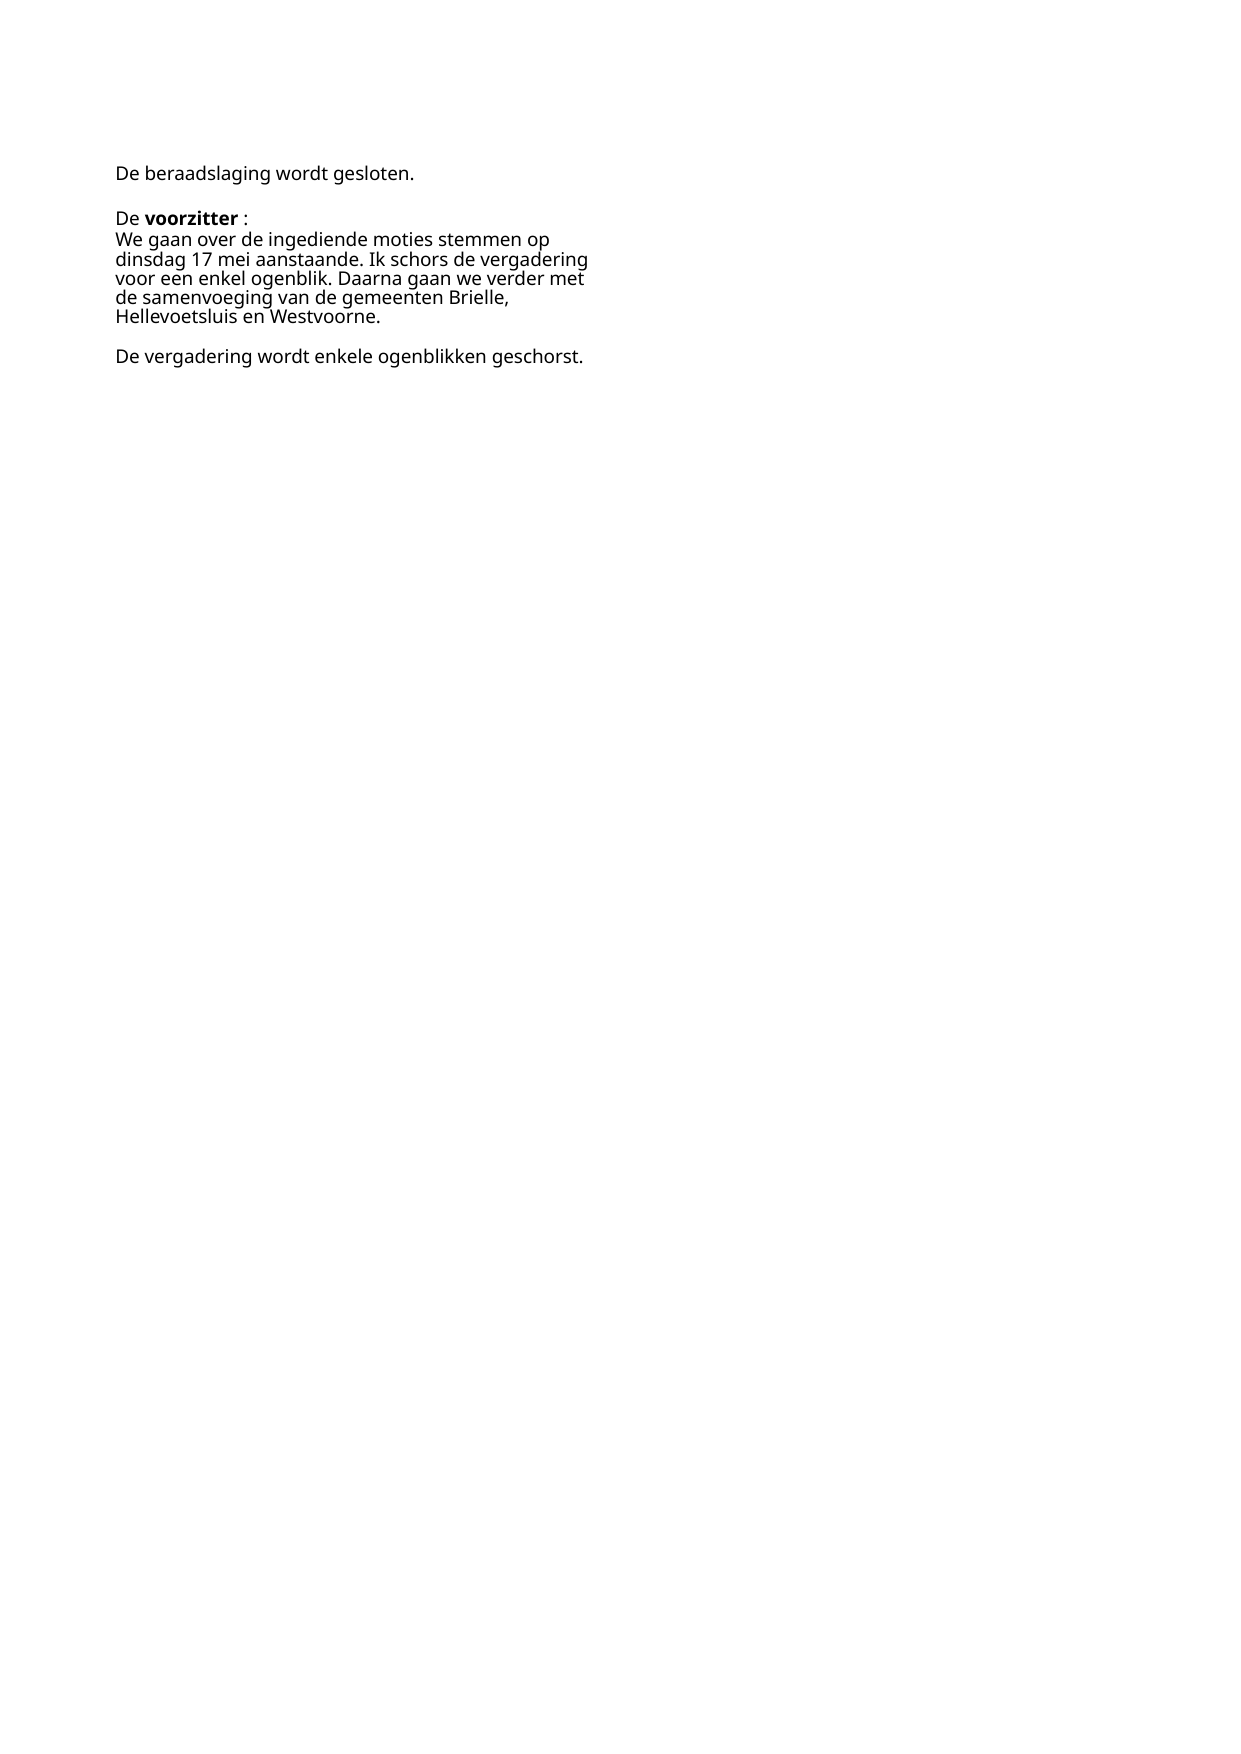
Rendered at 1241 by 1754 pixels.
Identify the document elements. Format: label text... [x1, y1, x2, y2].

text We gaan over de ingediende moties stemmen op dinsdag 17 mei aanstaande. Ik schors de vergadering voor een enkel ogenblik. Daarna gaan we verder met de samenvoeging van de gemeenten Brielle, Hellevoetsluis en Westvoorne. [115, 231, 605, 328]
text De beraadslaging wordt gesloten. [115, 165, 605, 185]
text De vergadering wordt enkele ogenblikken geschorst. [115, 348, 605, 368]
text De voorzitter : [115, 206, 605, 231]
